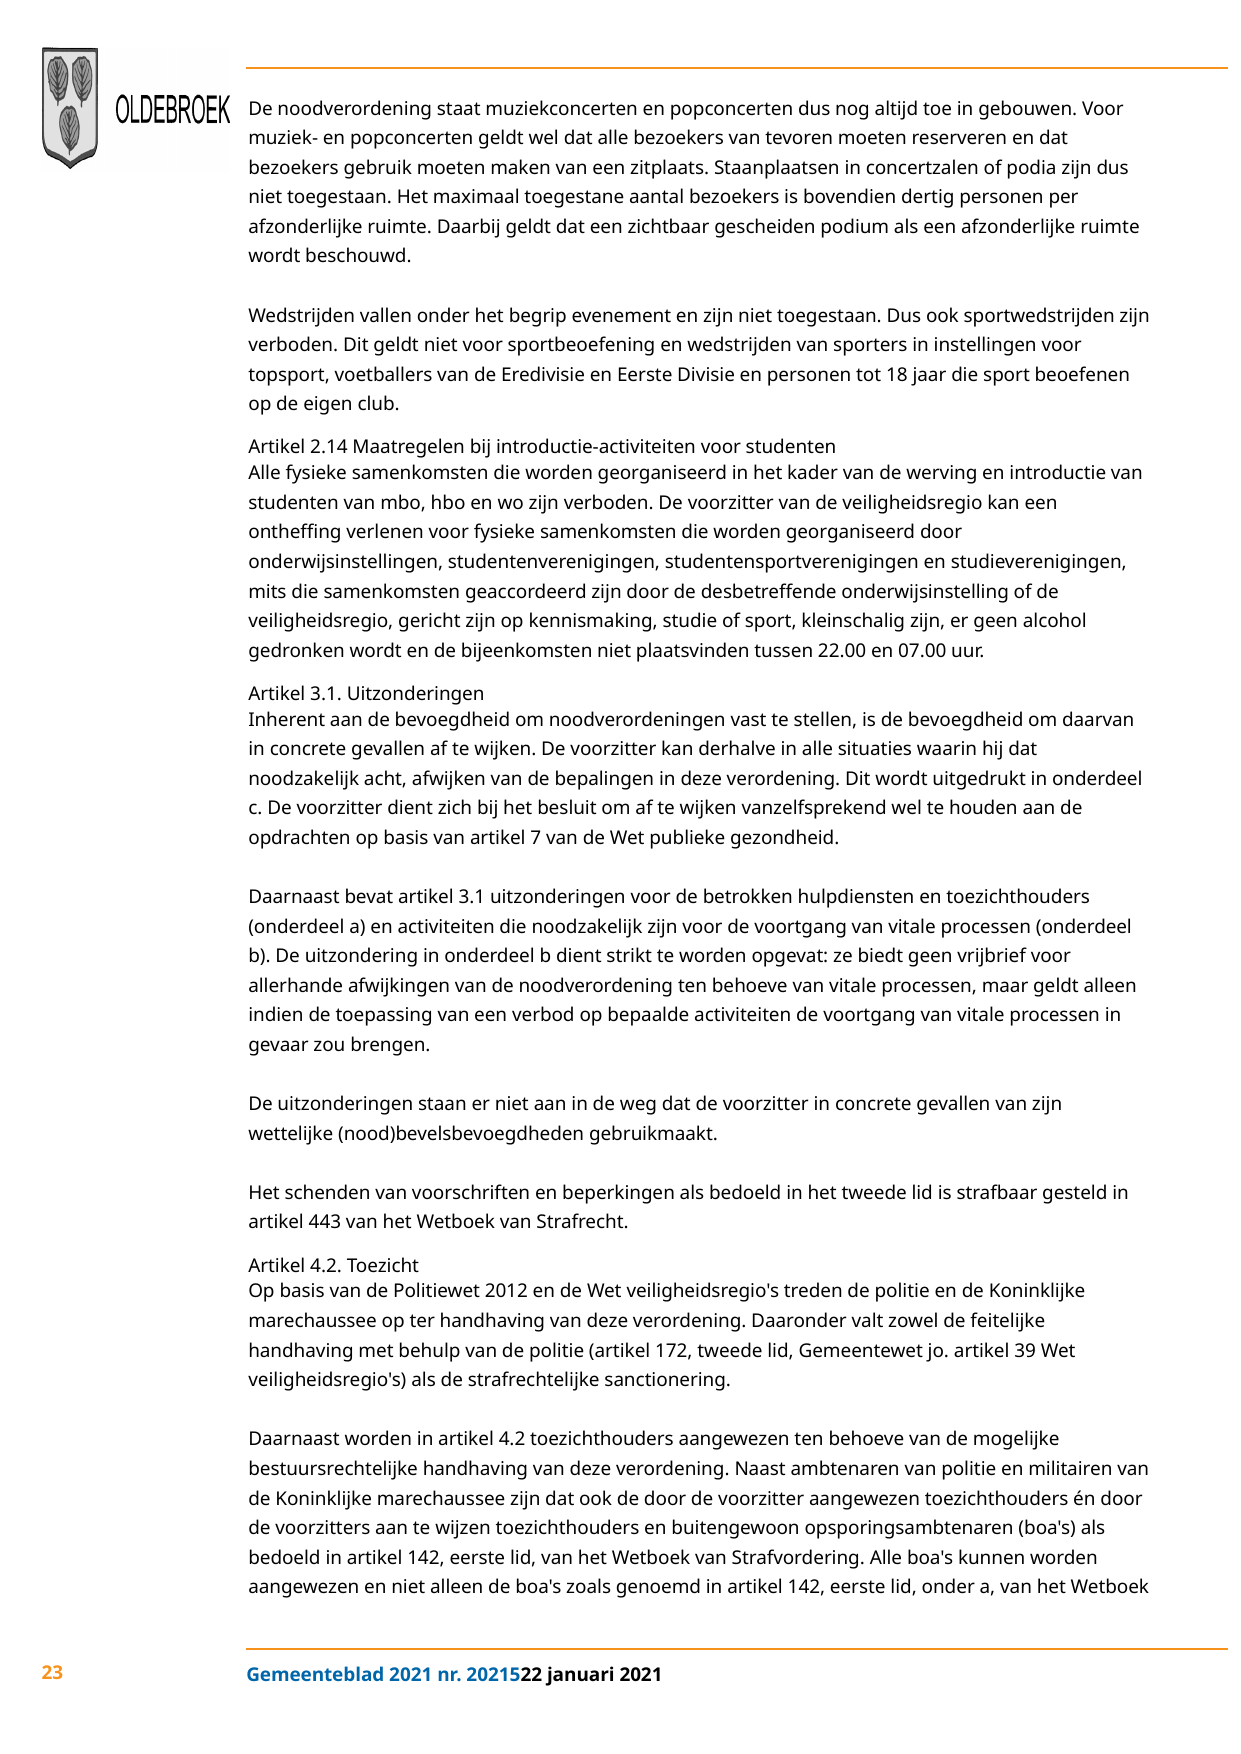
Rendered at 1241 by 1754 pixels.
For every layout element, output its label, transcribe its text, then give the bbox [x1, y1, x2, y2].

text Het schenden van voorschriften en beperkingen als bedoeld in het tweede lid is strafbaar gesteld in artikel 443 van het Wetboek van Strafrecht. [248, 1179, 1152, 1234]
text Wedstrijden vallen onder het begrip evenement en zijn niet toegestaan. Dus ook sportwedstrijden zijn verboden. Dit geldt niet voor sportbeoefening en wedstrijden van sporters in instellingen voor topsport, voetballers van de Eredivisie en Eerste Divisie en personen tot 18 jaar die sport beoefenen op de eigen club. [248, 302, 1152, 416]
text Artikel 2.14 Maatregelen bij introductie-activiteiten voor studenten [248, 434, 1152, 459]
text Artikel 4.2. Toezicht [248, 1252, 1152, 1278]
text De noodverordening staat muziekconcerten en popconcerten dus nog altijd toe in gebouwen. Voor muziek- en popconcerten geldt wel dat alle bezoekers van tevoren moeten reserveren en dat bezoekers gebruik moeten maken van een zitplaats. Staanplaatsen in concertzalen of podia zijn dus niet toegestaan. Het maximaal toegestane aantal bezoekers is bovendien dertig personen per afzonderlijke ruimte. Daarbij geldt dat een zichtbaar gescheiden podium als een afzonderlijke ruimte wordt beschouwd. [248, 95, 1152, 268]
text De uitzonderingen staan er niet aan in de weg dat de voorzitter in concrete gevallen van zijn wettelijke (nood)bevelsbevoegdheden gebruikmaakt. [248, 1090, 1152, 1146]
text Alle fysieke samenkomsten die worden georganiseerd in het kader van de werving en introductie van studenten van mbo, hbo en wo zijn verboden. De voorzitter van de veiligheidsregio kan een ontheffing verlenen voor fysieke samenkomsten die worden georganiseerd door onderwijsinstellingen, studentenverenigingen, studentensportverenigingen en studieverenigingen, mits die samenkomsten geaccordeerd zijn door de desbetreffende onderwijsinstelling of de veiligheidsregio, gericht zijn op kennismaking, studie of sport, kleinschalig zijn, er geen alcohol gedronken wordt en de bijeenkomsten niet plaatsvinden tussen 22.00 en 07.00 uur. [248, 459, 1152, 663]
picture [41, 47, 231, 172]
text Daarnaast bevat artikel 3.1 uitzonderingen voor de betrokken hulpdiensten en toezichthouders (onderdeel a) en activiteiten die noodzakelijk zijn voor de voortgang van vitale processen (onderdeel b). De uitzondering in onderdeel b dient strikt te worden opgevat: ze biedt geen vrijbrief voor allerhande afwijkingen van de noodverordening ten behoeve van vitale processen, maar geldt alleen indien de toepassing van een verbod op bepaalde activiteiten de voortgang van vitale processen in gevaar zou brengen. [248, 883, 1152, 1057]
text Op basis van de Politiewet 2012 en de Wet veiligheidsregio's treden de politie en de Koninklijke marechaussee op ter handhaving van deze verordening. Daaronder valt zowel de feitelijke handhaving met behulp van de politie (artikel 172, tweede lid, Gemeentewet jo. artikel 39 Wet veiligheidsregio's) als de strafrechtelijke sanctionering. [248, 1278, 1152, 1392]
text Daarnaast worden in artikel 4.2 toezichthouders aangewezen ten behoeve van de mogelijke bestuursrechtelijke handhaving van deze verordening. Naast ambtenaren van politie en militairen van de Koninklijke marechaussee zijn dat ook de door de voorzitter aangewezen toezichthouders én door de voorzitters aan te wijzen toezichthouders en buitengewoon opsporingsambtenaren (boa's) als bedoeld in artikel 142, eerste lid, van het Wetboek van Strafvordering. Alle boa's kunnen worden aangewezen en niet alleen de boa's zoals genoemd in artikel 142, eerste lid, onder a, van het Wetboek [248, 1426, 1152, 1599]
text Artikel 3.1. Uitzonderingen [248, 680, 1152, 706]
text Inherent aan de bevoegdheid om noodverordeningen vast te stellen, is de bevoegdheid om daarvan in concrete gevallen af te wijken. De voorzitter kan derhalve in alle situaties waarin hij dat noodzakelijk acht, afwijken van de bepalingen in deze verordening. Dit wordt uitgedrukt in onderdeel c. De voorzitter dient zich bij het besluit om af te wijken vanzelfsprekend wel te houden aan de opdrachten op basis van artikel 7 van de Wet publieke gezondheid. [248, 706, 1152, 850]
